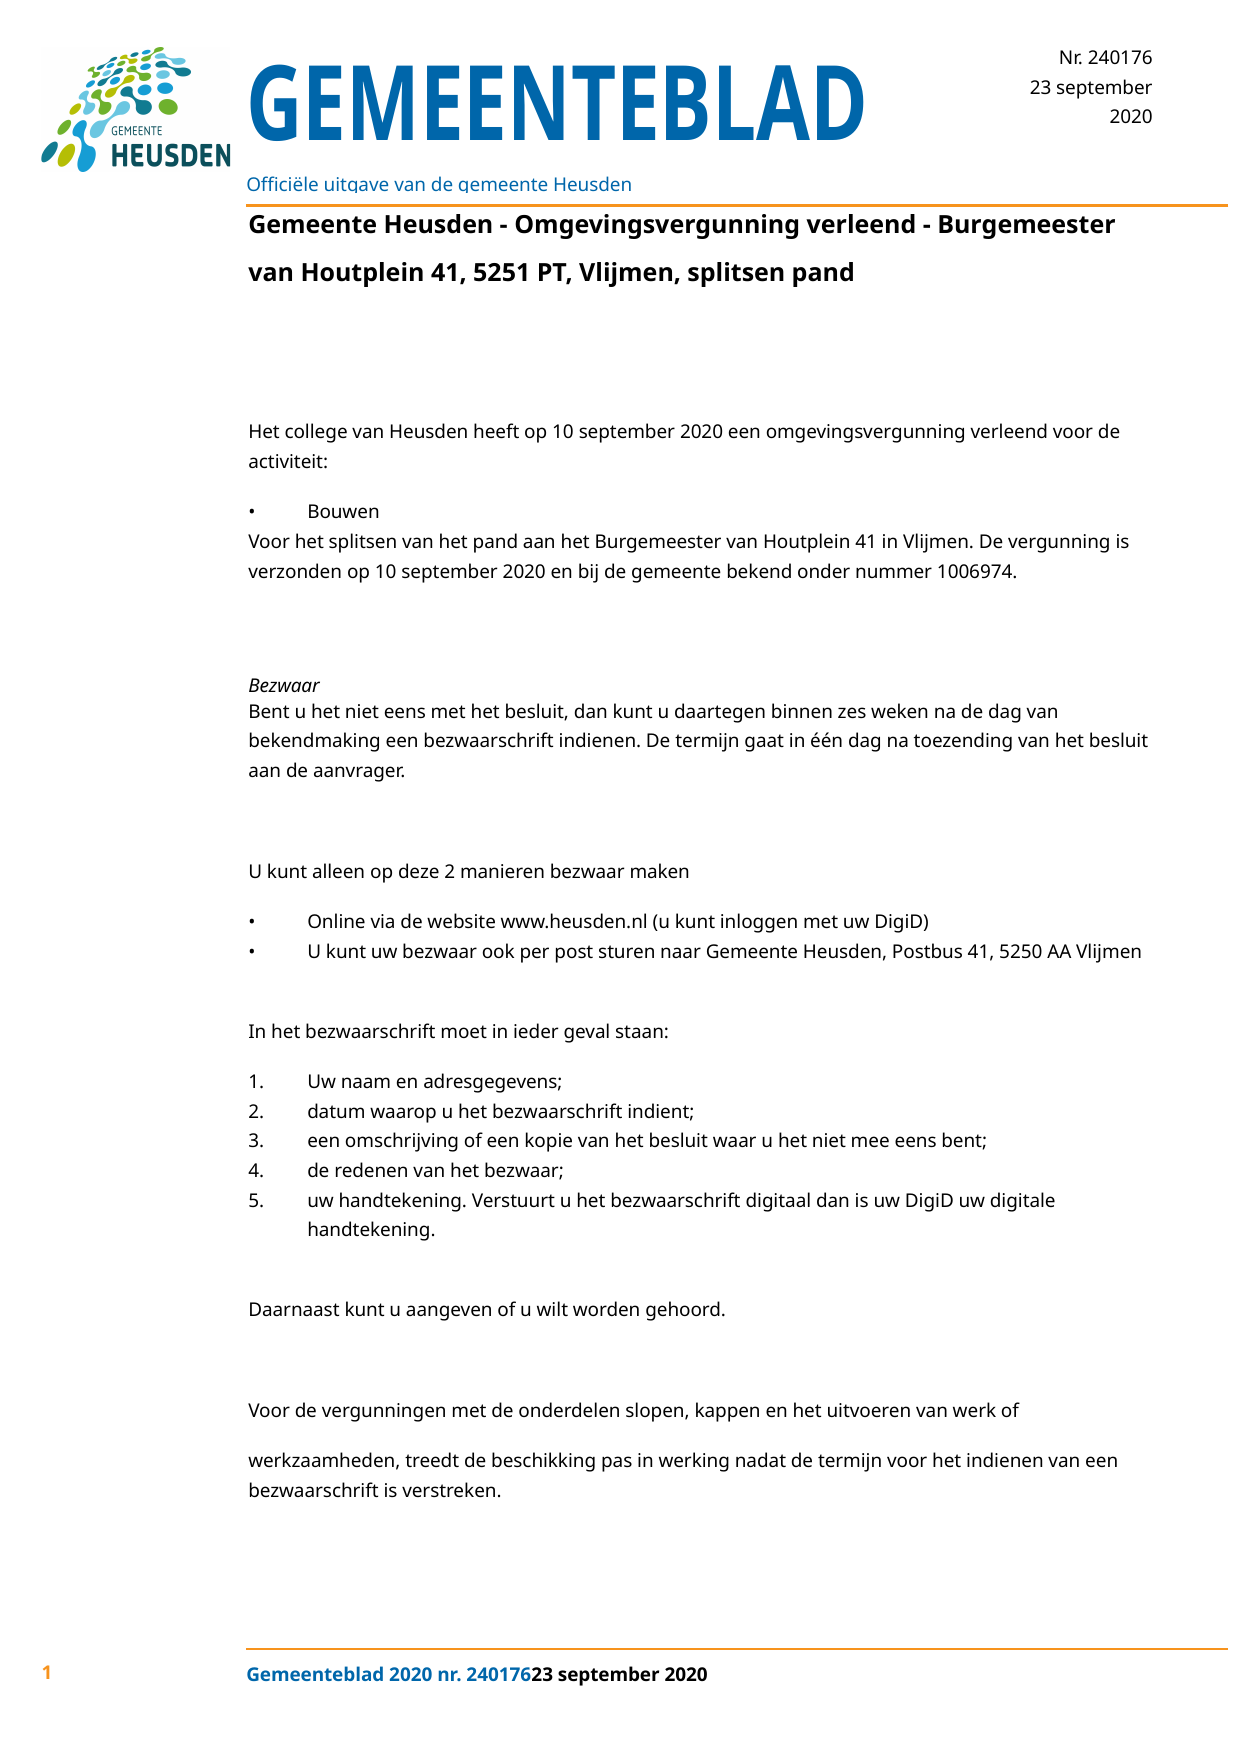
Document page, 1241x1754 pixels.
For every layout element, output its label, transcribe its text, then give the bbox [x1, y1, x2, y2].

list Uw naam en adresgegevens; [248, 1068, 1152, 1094]
list een omschrijving of een kopie van het besluit waar u het niet mee eens bent; [248, 1128, 1152, 1153]
text Bent u het niet eens met het besluit, dan kunt u daartegen binnen zes weken na de dag van bekendmaking een bezwaarschrift indienen. De termijn gaat in één dag na toezending van het besluit aan de aanvrager. [248, 698, 1152, 783]
list uw handtekening. Verstuurt u het bezwaarschrift digitaal dan is uw DigiD uw digitale handtekening. [248, 1187, 1152, 1242]
text Het college van Heusden heeft op 10 september 2020 een omgevingsvergunning verleend voor de activiteit: [248, 419, 1152, 474]
text Voor de vergunningen met de onderdelen slopen, kappen en het uitvoeren van werk of [248, 1397, 1152, 1423]
picture [41, 47, 231, 172]
list U kunt uw bezwaar ook per post sturen naar Gemeente Heusden, Postbus 41, 5250 AA Vlijmen [248, 938, 1152, 964]
list Bouwen [248, 499, 1152, 524]
text Daarnaast kunt u aangeven of u wilt worden gehoord. [248, 1296, 1152, 1322]
text In het bezwaarschrift moet in ieder geval staan: [248, 1018, 1152, 1044]
list de redenen van het bezwaar; [248, 1157, 1152, 1183]
text Voor het splitsen van het pand aan het Burgemeester van Houtplein 41 in Vlijmen. De vergunning is verzonden op 10 september 2020 en bij de gemeente bekend onder nummer 1006974. [248, 528, 1152, 584]
text werkzaamheden, treedt de beschikking pas in werking nadat de termijn voor het indienen van een bezwaarschrift is verstreken. [248, 1448, 1152, 1503]
list Online via de website www.heusden.nl (u kunt inloggen met uw DigiD) [248, 908, 1152, 934]
text Bezwaar [248, 672, 1152, 698]
text U kunt alleen op deze 2 manieren bezwaar maken [248, 858, 1152, 884]
list datum waarop u het bezwaarschrift indient; [248, 1098, 1152, 1124]
text Gemeente Heusden - Omgevingsvergunning verleend - Burgemeester van Houtplein 41, 5251 PT, Vlijmen, splitsen pand [248, 207, 1152, 288]
